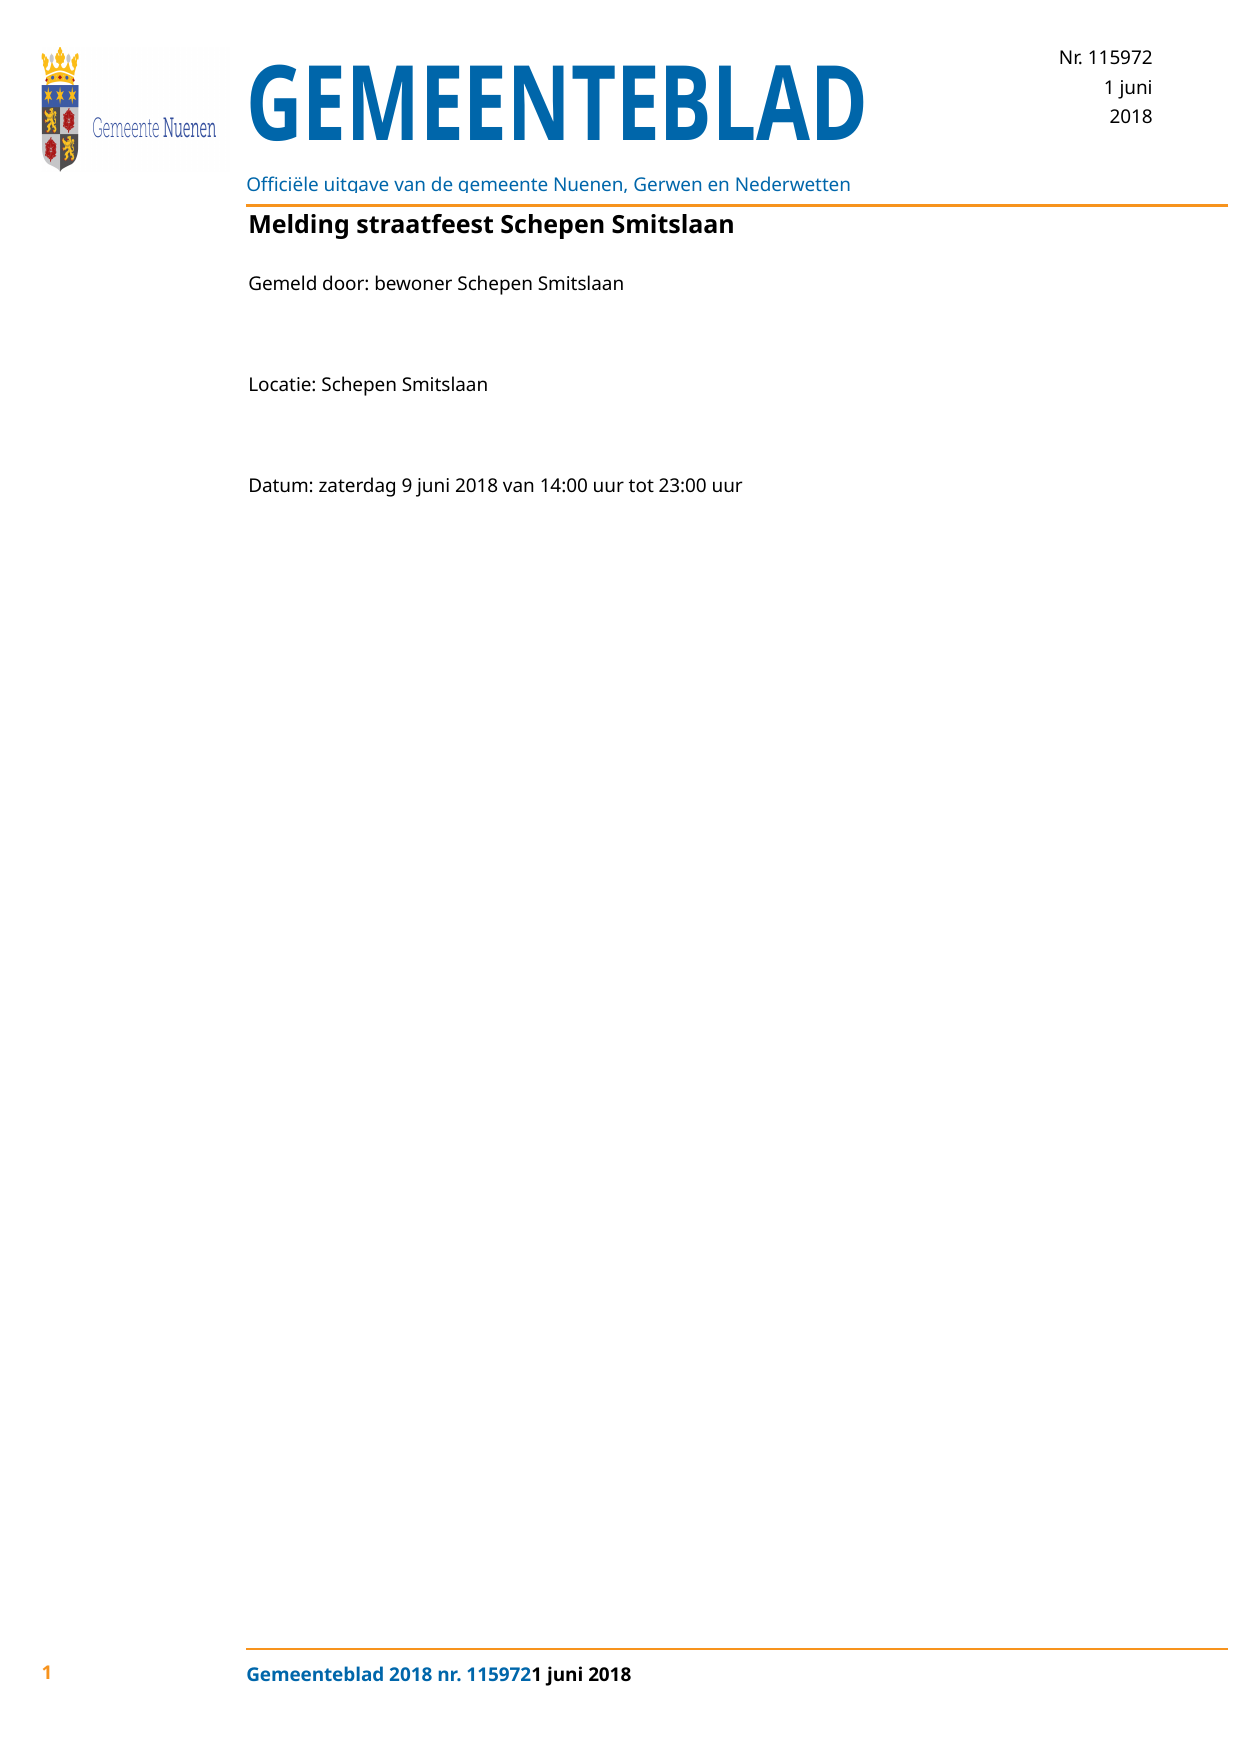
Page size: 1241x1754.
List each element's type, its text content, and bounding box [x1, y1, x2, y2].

picture [41, 47, 231, 172]
text Locatie: Schepen Smitslaan [248, 371, 1152, 397]
text Melding straatfeest Schepen Smitslaan [248, 207, 1152, 241]
text Datum: zaterdag 9 juni 2018 van 14:00 uur tot 23:00 uur [248, 472, 1152, 498]
text Gemeld door: bewoner Schepen Smitslaan [248, 270, 1152, 296]
